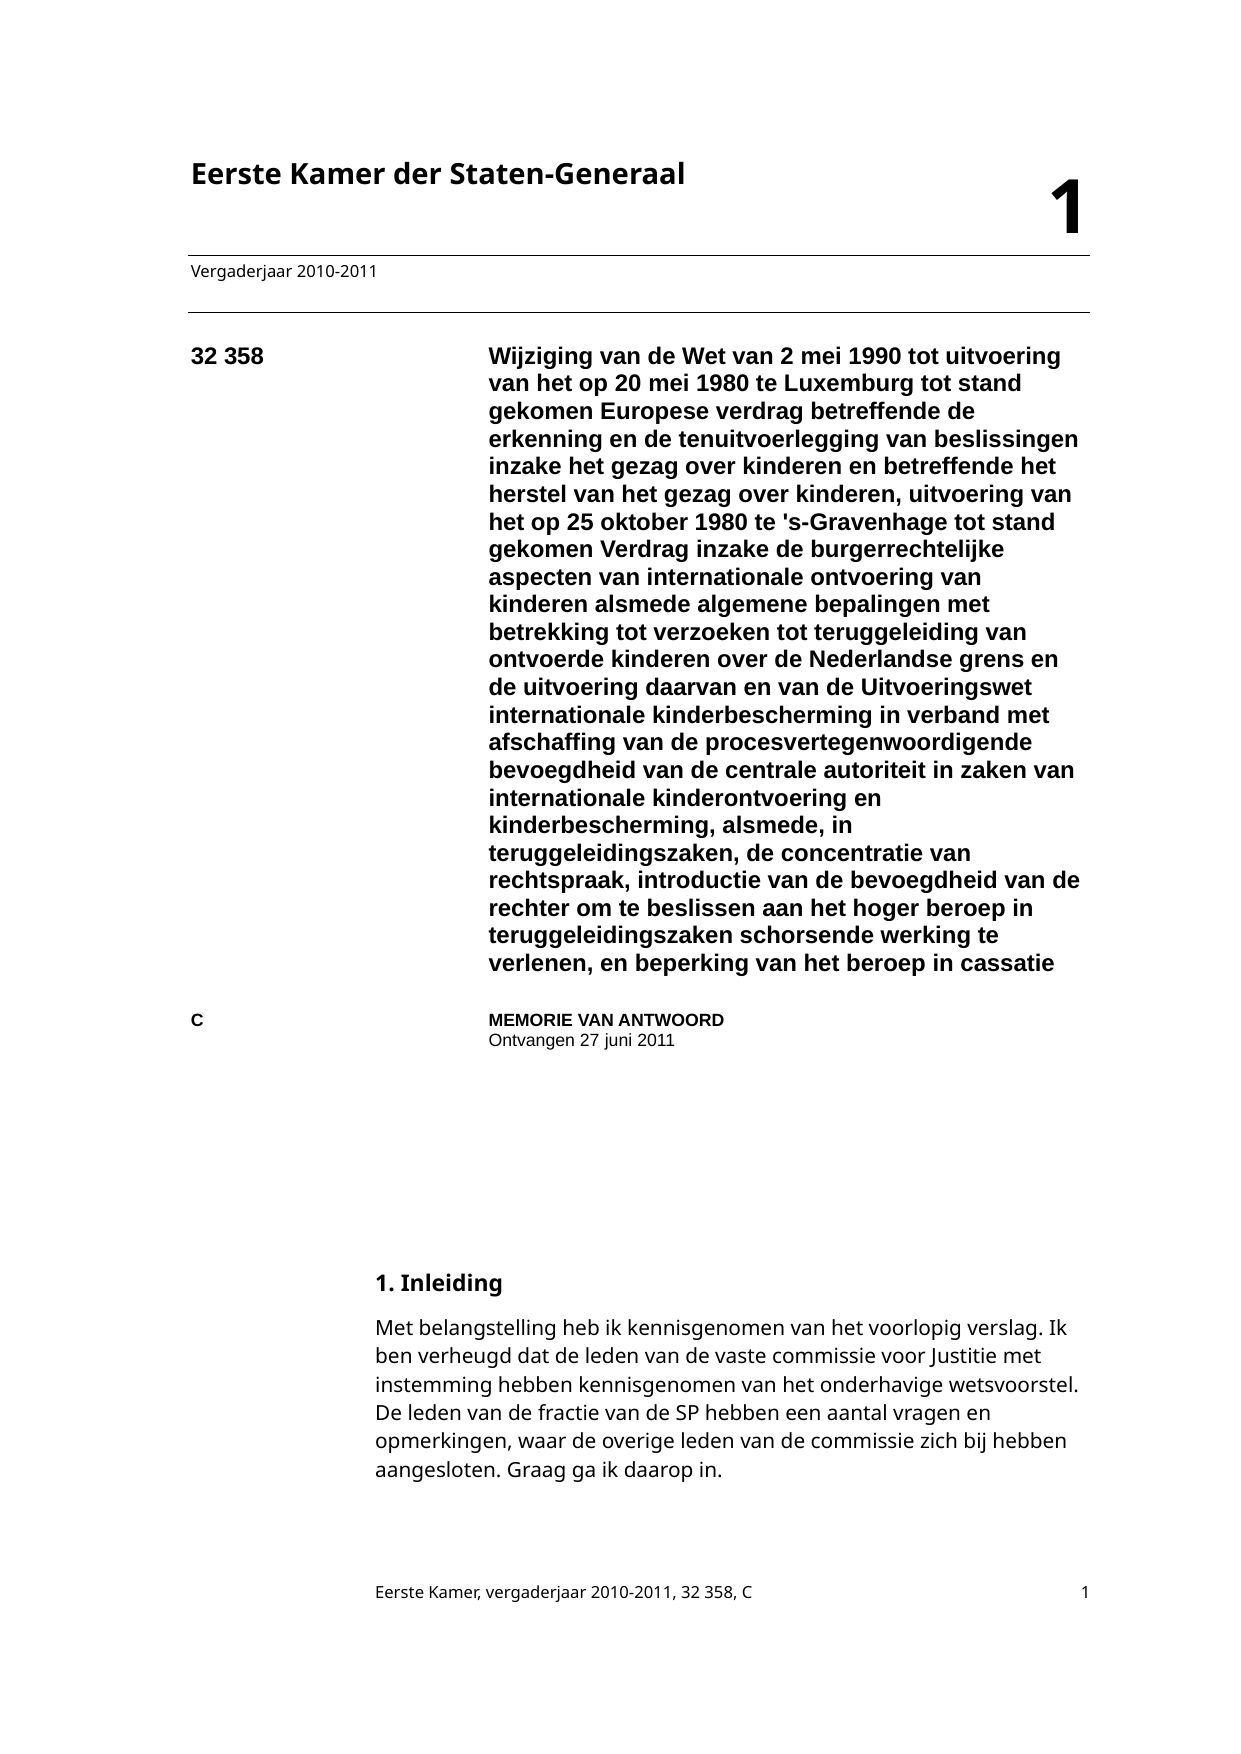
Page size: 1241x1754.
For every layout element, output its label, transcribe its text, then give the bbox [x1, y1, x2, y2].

table_cell 32 358 [188, 339, 485, 1007]
table_cell MEMORIE VAN ANTWOORD Ontvangen 27 juni 2011 [485, 1007, 1090, 1126]
table_cell [188, 313, 485, 339]
table_header 1 [910, 150, 1090, 255]
table_cell Wijziging van de Wet van 2 mei 1990 tot uitvoering van het op 20 mei 1980 te Luxemburg tot stand gekomen Europese verdrag betreffende de erkenning en de tenuitvoerlegging van beslissingen inzake het gezag over kinderen en betreffende het herstel van het gezag over kinderen, uitvoering van het op 25 oktober 1980 te 's-Gravenhage tot stand gekomen Verdrag inzake de burgerrechtelijke aspecten van internationale ontvoering van kinderen alsmede algemene bepalingen met betrekking tot verzoeken tot teruggeleiding van ontvoerde kinderen over de Nederlandse grens en de uitvoering daarvan en van de Uitvoeringswet internationale kinderbescherming in verband met afschaffing van de procesvertegenwoordigende bevoegdheid van de centrale autoriteit in zaken van internationale kinderontvoering en kinderbescherming, alsmede, in teruggeleidingszaken, de concentratie van rechtspraak, introductie van de bevoegdheid van de rechter om te beslissen aan het hoger beroep in teruggeleidingszaken schorsende werking te verlenen, en beperking van het beroep in cassatie [485, 339, 1090, 1007]
table_cell [485, 313, 1090, 339]
table_header Eerste Kamer der Staten-Generaal [188, 150, 909, 255]
text Met belangstelling heb ik kennisgenomen van het voorlopig verslag. Ik ben verheugd dat de leden van de vaste commissie voor Justitie met instemming hebben kennisgenomen van het onderhavige wetsvoorstel. De leden van de fractie van de SP hebben een aantal vragen en opmerkingen, waar de overige leden van de commissie zich bij hebben aangesloten. Graag ga ik daarop in. [375, 1313, 1090, 1483]
table_cell C [188, 1007, 485, 1126]
table_cell [485, 256, 1090, 312]
subtitle 1. Inleiding [375, 1267, 1090, 1298]
table_cell Vergaderjaar 2010-2011 [188, 256, 485, 312]
